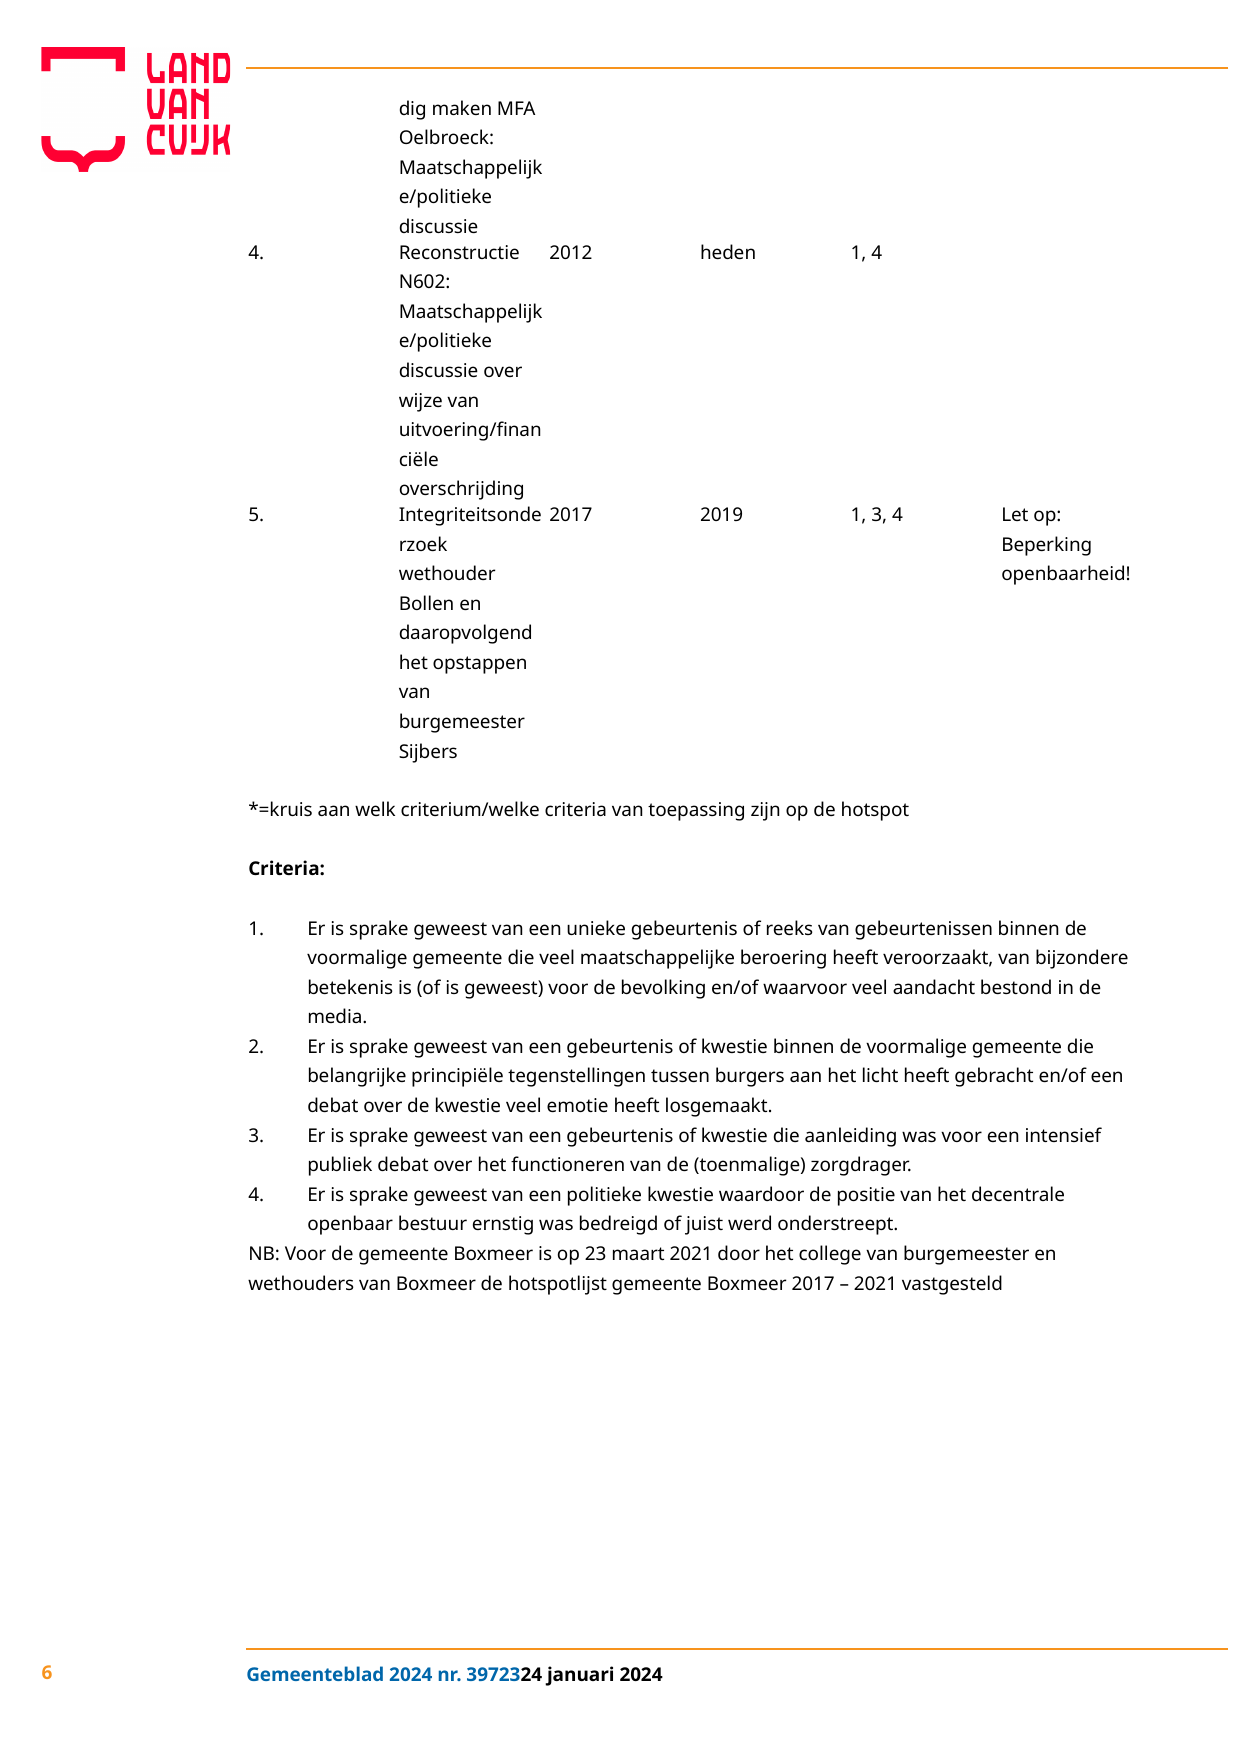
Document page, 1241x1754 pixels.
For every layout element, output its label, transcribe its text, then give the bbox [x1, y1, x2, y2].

table_cell Integriteitsonderzoek wethouder Bollen en daaropvolgend het opstappen van burgemeester Sijbers [399, 501, 549, 764]
text NB: Voor de gemeente Boxmeer is op 23 maart 2021 door het college van burgemeester en wethouders van Boxmeer de hotspotlijst gemeente Boxmeer 2017 – 2021 vastgesteld [248, 1240, 1152, 1296]
table_cell [549, 95, 700, 239]
table_cell 5. [248, 501, 398, 764]
table_cell [700, 95, 850, 239]
table_cell 1, 4 [850, 239, 1001, 501]
list Er is sprake geweest van een gebeurtenis of kwestie die aanleiding was voor een intensief publiek debat over het functioneren van de (toenmalige) zorgdrager. [248, 1122, 1152, 1177]
text *=kruis aan welk criterium/welke criteria van toepassing zijn op de hotspot [248, 796, 1152, 822]
table_cell [1001, 239, 1152, 501]
list Er is sprake geweest van een politieke kwestie waardoor de positie van het decentrale openbaar bestuur ernstig was bedreigd of juist werd onderstreept. [248, 1181, 1152, 1236]
table_cell Let op: Beperking openbaarheid! [1001, 501, 1152, 764]
table_cell 4. [248, 239, 398, 501]
table_cell heden [700, 239, 850, 501]
list Er is sprake geweest van een unieke gebeurtenis of reeks van gebeurtenissen binnen de voormalige gemeente die veel maatschappelijke beroering heeft veroorzaakt, van bijzondere betekenis is (of is geweest) voor de bevolking en/of waarvoor veel aandacht bestond in de media. [248, 915, 1152, 1029]
table_cell 2017 [549, 501, 700, 764]
table_cell [850, 95, 1001, 239]
picture [41, 47, 231, 172]
table_cell 1, 3, 4 [850, 501, 1001, 764]
table_cell dig maken MFA Oelbroeck: Maatschappelijke/politieke discussie [399, 95, 549, 239]
table_cell Reconstructie N602: Maatschappelijke/politieke discussie over wijze van uitvoering/financiële overschrijding [399, 239, 549, 501]
list Er is sprake geweest van een gebeurtenis of kwestie binnen de voormalige gemeente die belangrijke principiële tegenstellingen tussen burgers aan het licht heeft gebracht en/of een debat over de kwestie veel emotie heeft losgemaakt. [248, 1033, 1152, 1118]
table_cell 2012 [549, 239, 700, 501]
table_cell [248, 95, 398, 239]
text Criteria: [248, 856, 1152, 881]
table_cell [1001, 95, 1152, 239]
table_cell 2019 [700, 501, 850, 764]
